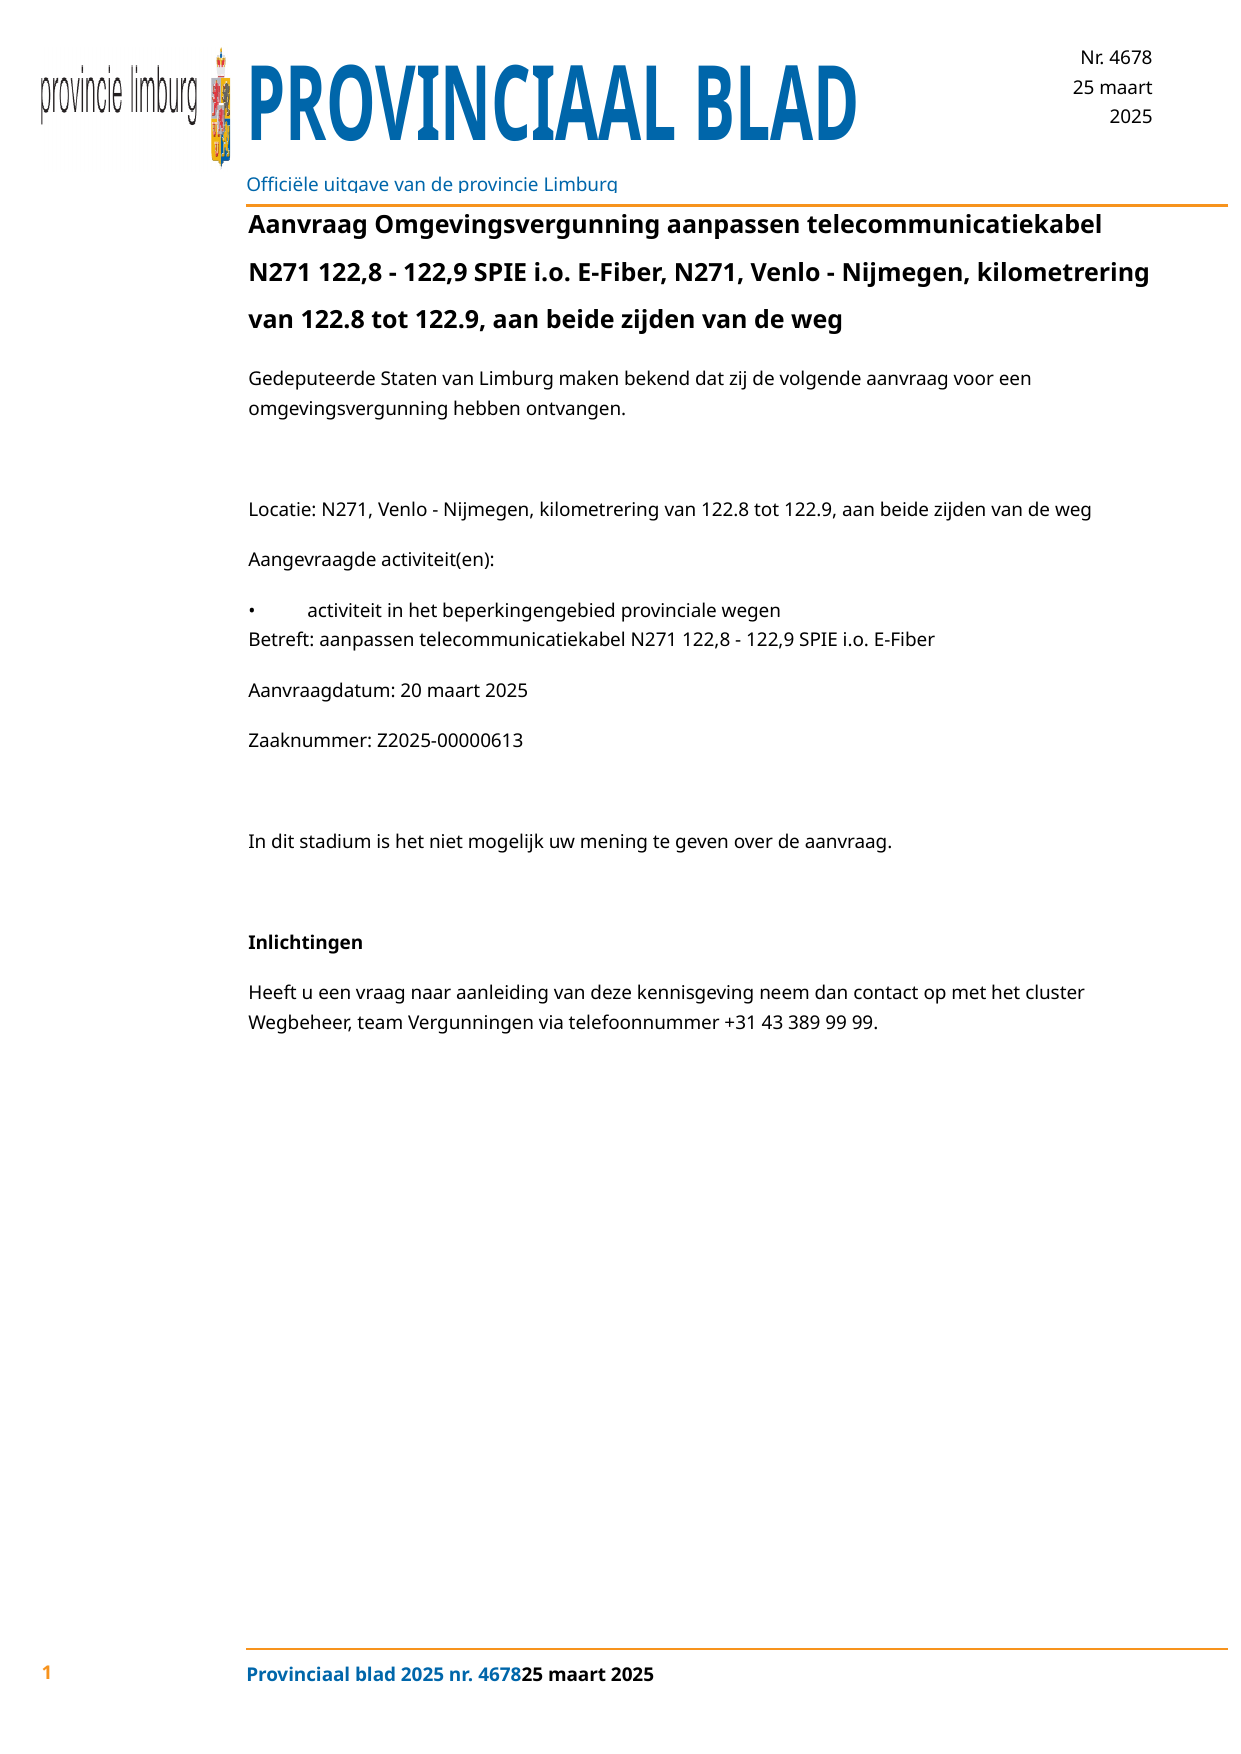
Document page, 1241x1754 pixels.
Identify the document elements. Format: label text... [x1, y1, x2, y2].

text In dit stadium is het niet mogelijk uw mening te geven over de aanvraag. [248, 828, 1152, 854]
text Zaaknummer: Z2025-00000613 [248, 727, 1152, 753]
text Inlichtingen [248, 929, 1152, 954]
picture [41, 47, 231, 172]
text Betreft: aanpassen telecommunicatiekabel N271 122,8 - 122,9 SPIE i.o. E-Fiber [248, 626, 1152, 652]
text Aanvraag Omgevingsvergunning aanpassen telecommunicatiekabel N271 122,8 - 122,9 SPIE i.o. E-Fiber, N271, Venlo - Nijmegen, kilometrering van 122.8 tot 122.9, aan beide zijden van de weg [248, 207, 1152, 336]
text Gedeputeerde Staten van Limburg maken bekend dat zij de volgende aanvraag voor een omgevingsvergunning hebben ontvangen. [248, 366, 1152, 421]
text Locatie: N271, Venlo - Nijmegen, kilometrering van 122.8 tot 122.9, aan beide zijden van de weg [248, 496, 1152, 522]
text Aangevraagde activiteit(en): [248, 546, 1152, 572]
list activiteit in het beperkingengebied provinciale wegen [248, 597, 1152, 622]
text Heeft u een vraag naar aanleiding van deze kennisgeving neem dan contact op met het cluster Wegbeheer, team Vergunningen via telefoonnummer +31 43 389 99 99. [248, 979, 1152, 1034]
text Aanvraagdatum: 20 maart 2025 [248, 677, 1152, 702]
